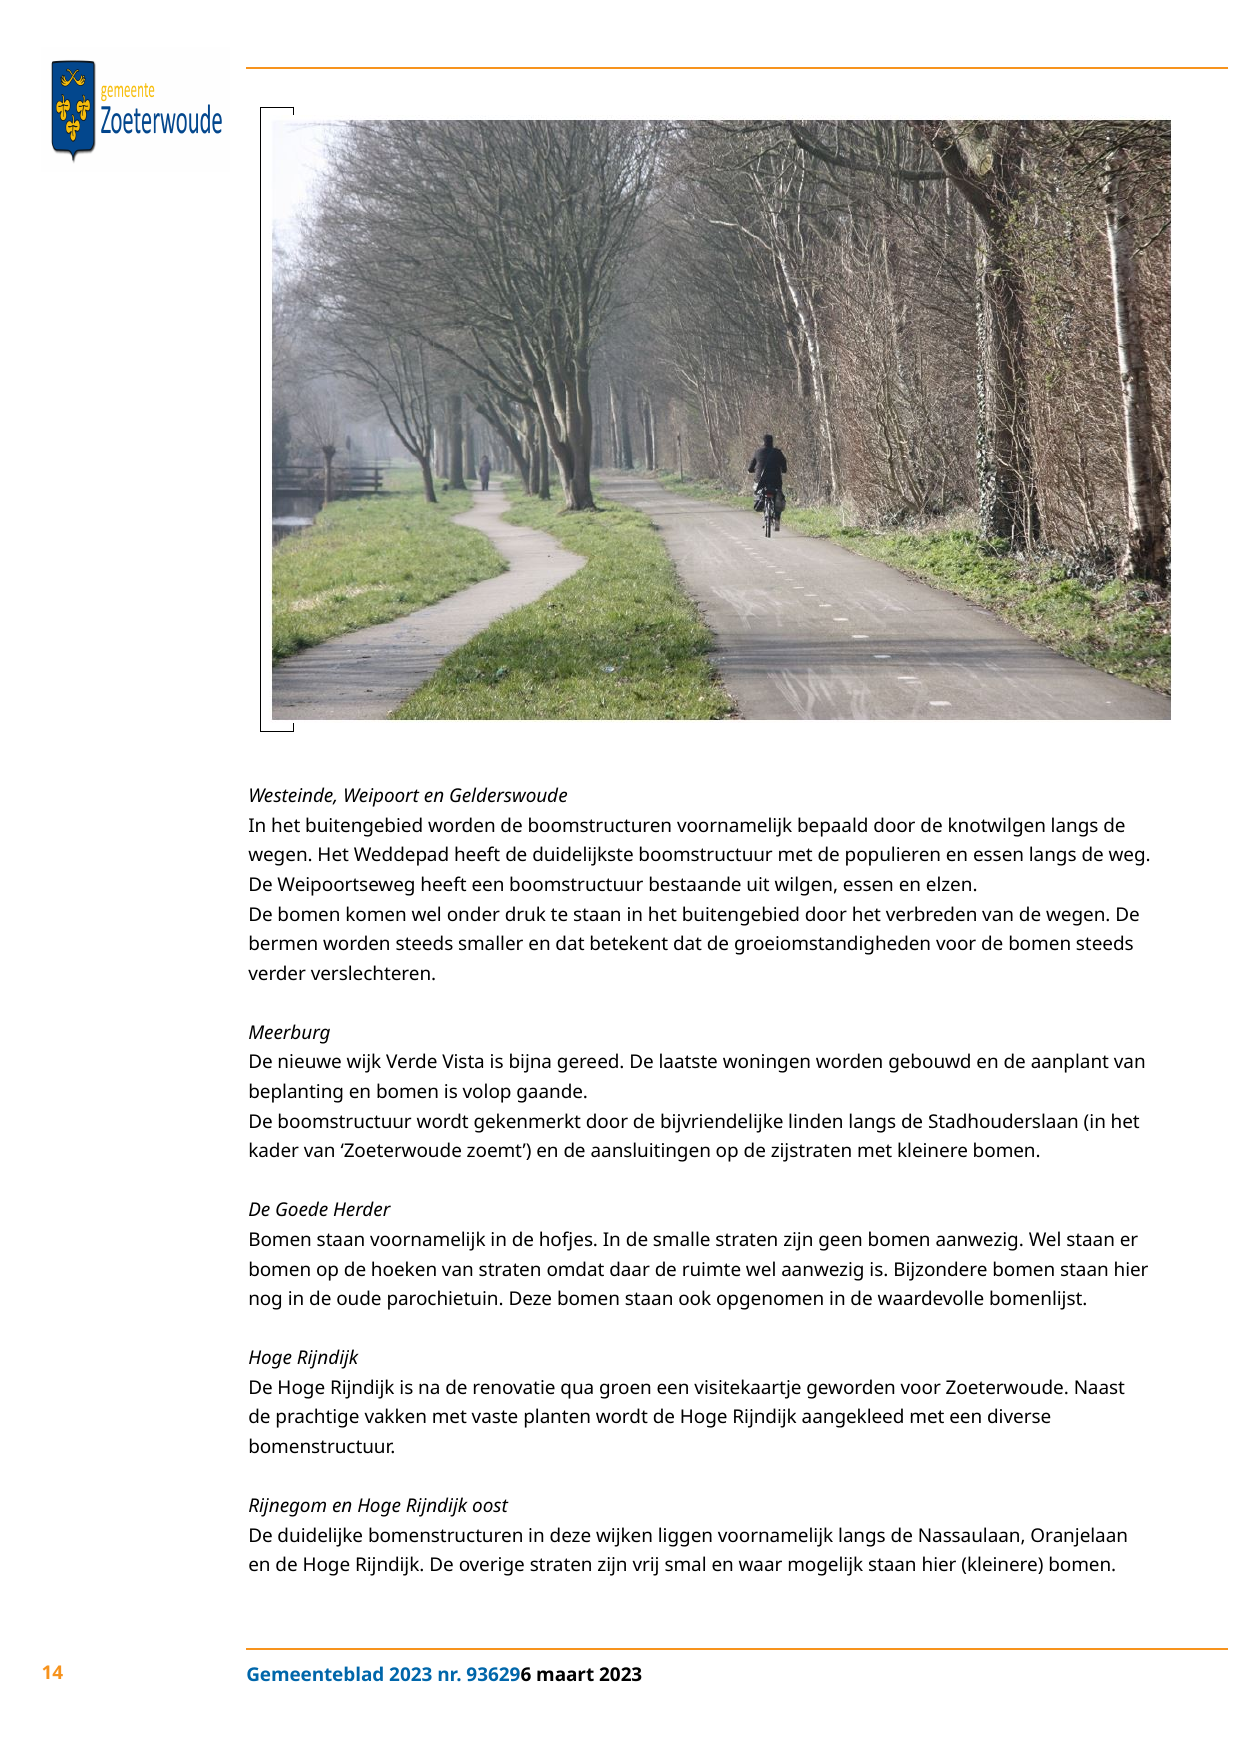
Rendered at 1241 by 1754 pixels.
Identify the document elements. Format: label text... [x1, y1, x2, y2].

text De Hoge Rijndijk is na de renovatie qua groen een visitekaartje geworden voor Zoeterwoude. Naast de prachtige vakken met vaste planten wordt de Hoge Rijndijk aangekleed met een diverse bomenstructuur. [248, 1374, 1152, 1459]
text Westeinde, Weipoort en Gelderswoude [248, 782, 1152, 808]
picture [41, 47, 231, 172]
text Rijnegom en Hoge Rijndijk oost [248, 1492, 1152, 1518]
text Meerburg [248, 1019, 1152, 1045]
text De Goede Herder [248, 1197, 1152, 1222]
text De bomen komen wel onder druk te staan in het buitengebied door het verbreden van de wegen. De bermen worden steeds smaller en dat betekent dat de groeiomstandigheden voor de bomen steeds verder verslechteren. [248, 901, 1152, 986]
text In het buitengebied worden de boomstructuren voornamelijk bepaald door de knotwilgen langs de wegen. Het Weddepad heeft de duidelijkste boomstructuur met de populieren en essen langs de weg. De Weipoortseweg heeft een boomstructuur bestaande uit wilgen, essen en elzen. [248, 812, 1152, 897]
text Bomen staan voornamelijk in de hofjes. In de smalle straten zijn geen bomen aanwezig. Wel staan er bomen op de hoeken van straten omdat daar de ruimte wel aanwezig is. Bijzondere bomen staan hier nog in de oude parochietuin. Deze bomen staan ook opgenomen in de waardevolle bomenlijst. [248, 1226, 1152, 1311]
text De boomstructuur wordt gekenmerkt door de bijvriendelijke linden langs de Stadhouderslaan (in het kader van ‘Zoeterwoude zoemt’) en de aansluitingen op de zijstraten met kleinere bomen. [248, 1108, 1152, 1163]
text De duidelijke bomenstructuren in deze wijken liggen voornamelijk langs de Nassaulaan, Oranjelaan en de Hoge Rijndijk. De overige straten zijn vrij smal en waar mogelijk staan hier (kleinere) bomen. [248, 1522, 1152, 1577]
text Hoge Rijndijk [248, 1344, 1152, 1370]
text De nieuwe wijk Verde Vista is bijna gereed. De laatste woningen worden gebouwd en de aanplant van beplanting en bomen is volop gaande. [248, 1049, 1152, 1104]
picture [268, 115, 1173, 723]
